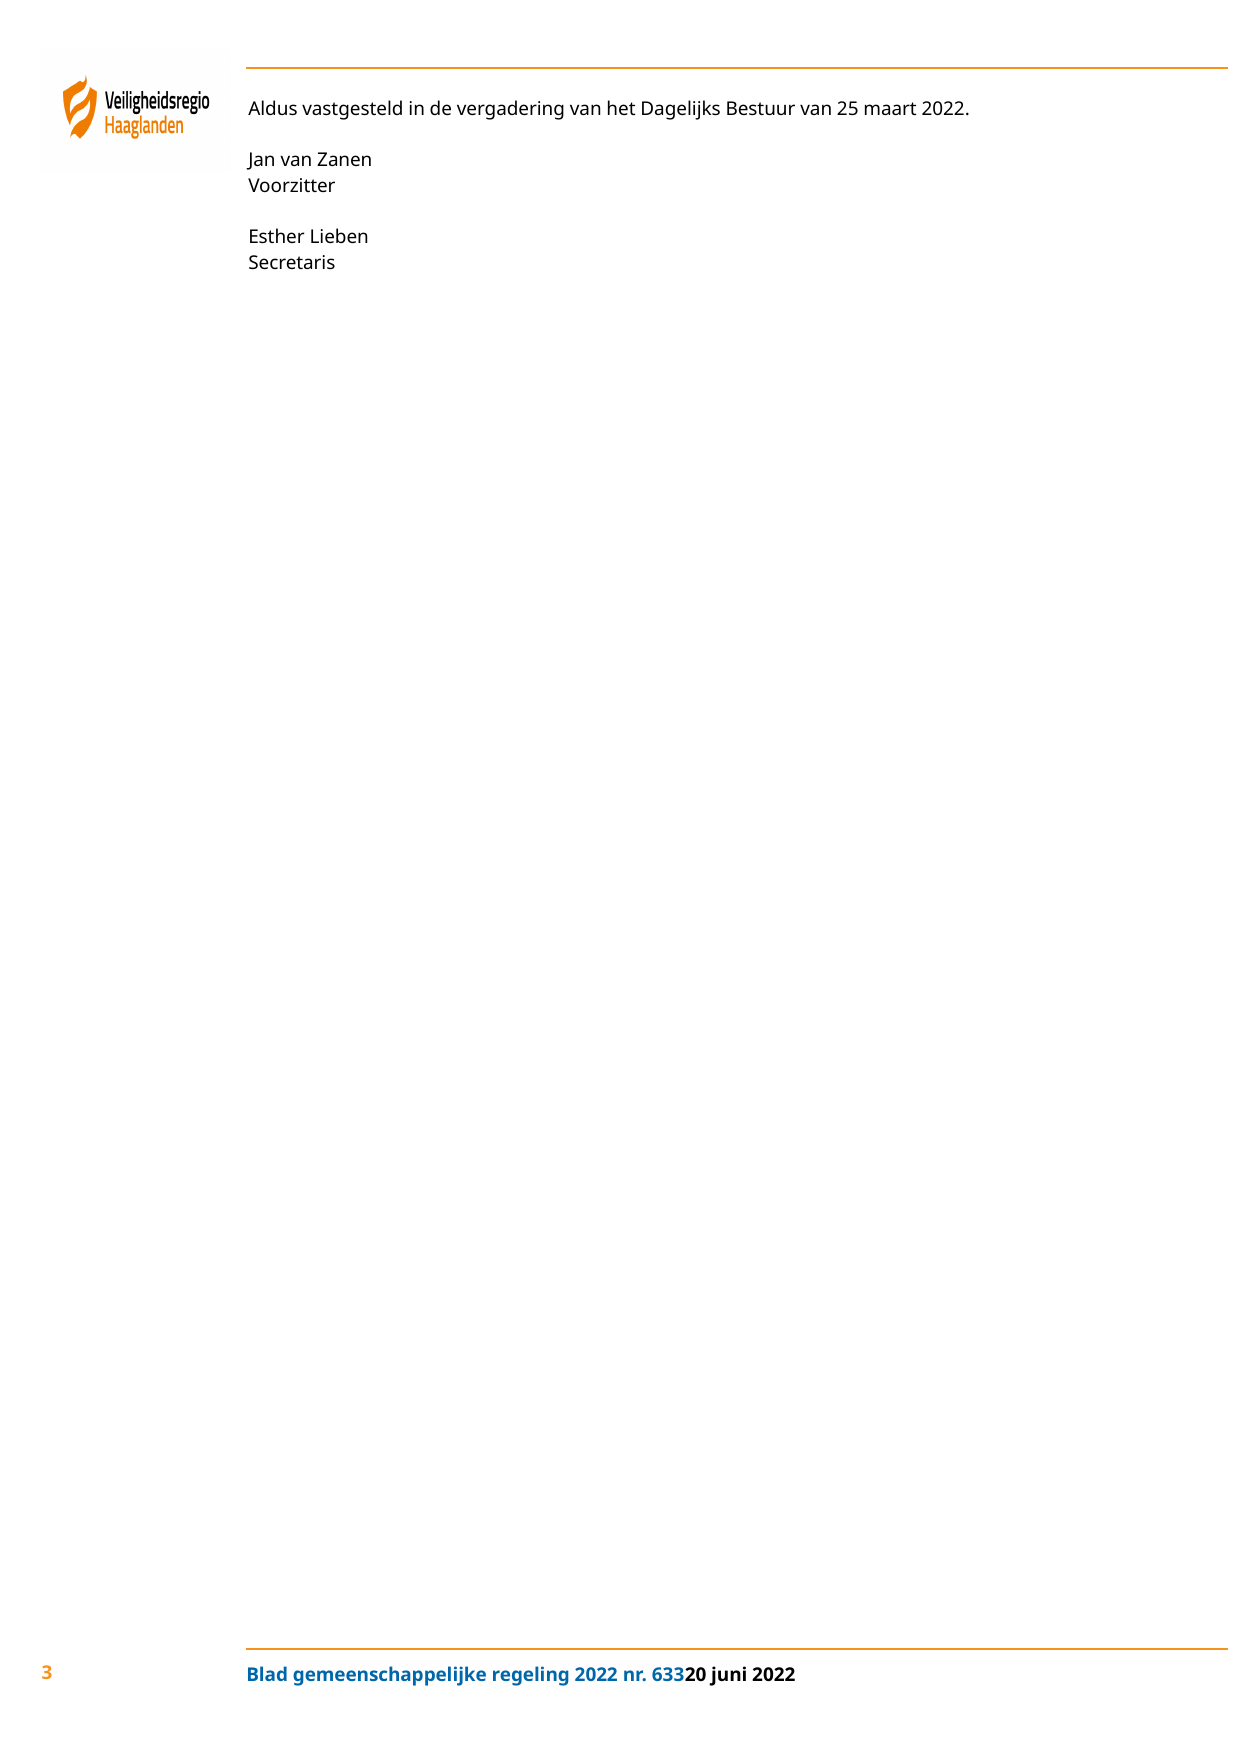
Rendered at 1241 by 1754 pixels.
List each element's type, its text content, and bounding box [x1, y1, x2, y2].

text Voorzitter [248, 172, 1152, 198]
picture [41, 47, 231, 172]
text Jan van Zanen [248, 146, 1152, 172]
text Esther Lieben [248, 223, 1152, 249]
text Aldus vastgesteld in de vergadering van het Dagelijks Bestuur van 25 maart 2022. [248, 95, 1152, 121]
text Secretaris [248, 249, 1152, 275]
